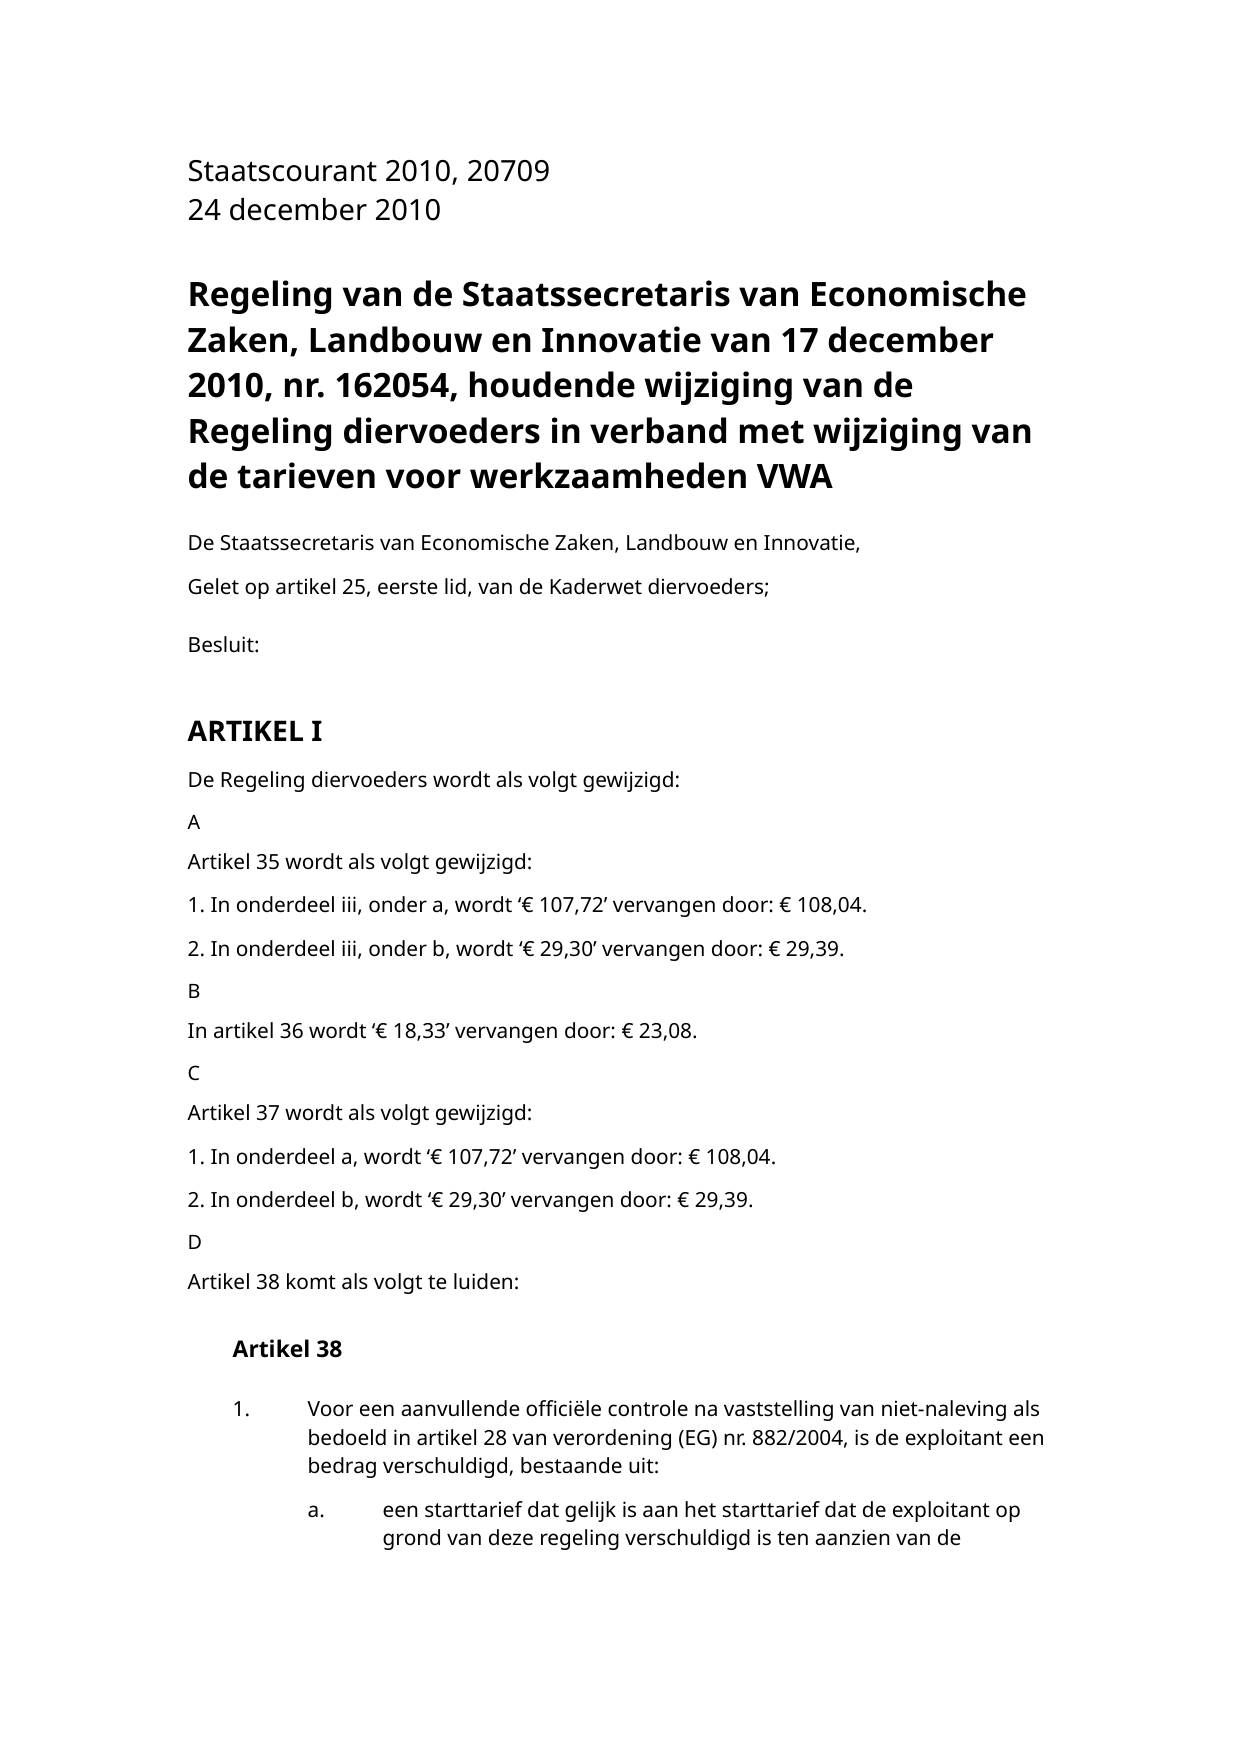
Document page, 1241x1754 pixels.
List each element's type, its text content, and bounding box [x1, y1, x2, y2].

text C [187, 1059, 1053, 1087]
text D [187, 1229, 1053, 1256]
text Artikel 37 wordt als volgt gewijzigd: [187, 1098, 1053, 1127]
subtitle Regeling van de Staatssecretaris van Economische Zaken, Landbouw en Innovatie van 17 december 2010, nr. 162054, houdende wijziging van de Regeling diervoeders in verband met wijziging van de tarieven voor werkzaamheden VWA [187, 271, 1053, 498]
text Artikel 35 wordt als volgt gewijzigd: [187, 847, 1053, 876]
list Voor een aanvullende officiële controle na vaststelling van niet-naleving als bedoeld in artikel 28 van verordening (EG) nr. 882/2004, is de exploitant een bedrag verschuldigd, bestaande uit: [232, 1394, 1053, 1480]
text Staatscourant 2010, 20709 [187, 150, 1053, 190]
list een starttarief dat gelijk is aan het starttarief dat de exploitant op grond van deze regeling verschuldigd is ten aanzien van de [307, 1495, 1053, 1552]
subtitle Artikel 38 [232, 1333, 1053, 1364]
text 1. In onderdeel a, wordt ‘€ 107,72’ vervangen door: € 108,04. [187, 1142, 1053, 1170]
text 24 december 2010 [187, 190, 1053, 229]
text 2. In onderdeel iii, onder b, wordt ‘€ 29,30’ vervangen door: € 29,39. [187, 934, 1053, 962]
text Artikel 38 komt als volgt te luiden: [187, 1267, 1053, 1296]
text A [187, 808, 1053, 835]
text De Regeling diervoeders wordt als volgt gewijzigd: [187, 765, 1053, 793]
text Besluit: [187, 630, 1053, 659]
text In artikel 36 wordt ‘€ 18,33’ vervangen door: € 23,08. [187, 1016, 1053, 1044]
text 2. In onderdeel b, wordt ‘€ 29,30’ vervangen door: € 29,39. [187, 1185, 1053, 1214]
text De Staatssecretaris van Economische Zaken, Landbouw en Innovatie, [187, 528, 1053, 557]
text Gelet op artikel 25, eerste lid, van de Kaderwet diervoeders; [187, 572, 1053, 600]
text B [187, 977, 1053, 1004]
text 1. In onderdeel iii, onder a, wordt ‘€ 107,72’ vervangen door: € 108,04. [187, 891, 1053, 919]
subtitle ARTIKEL I [187, 711, 1053, 750]
